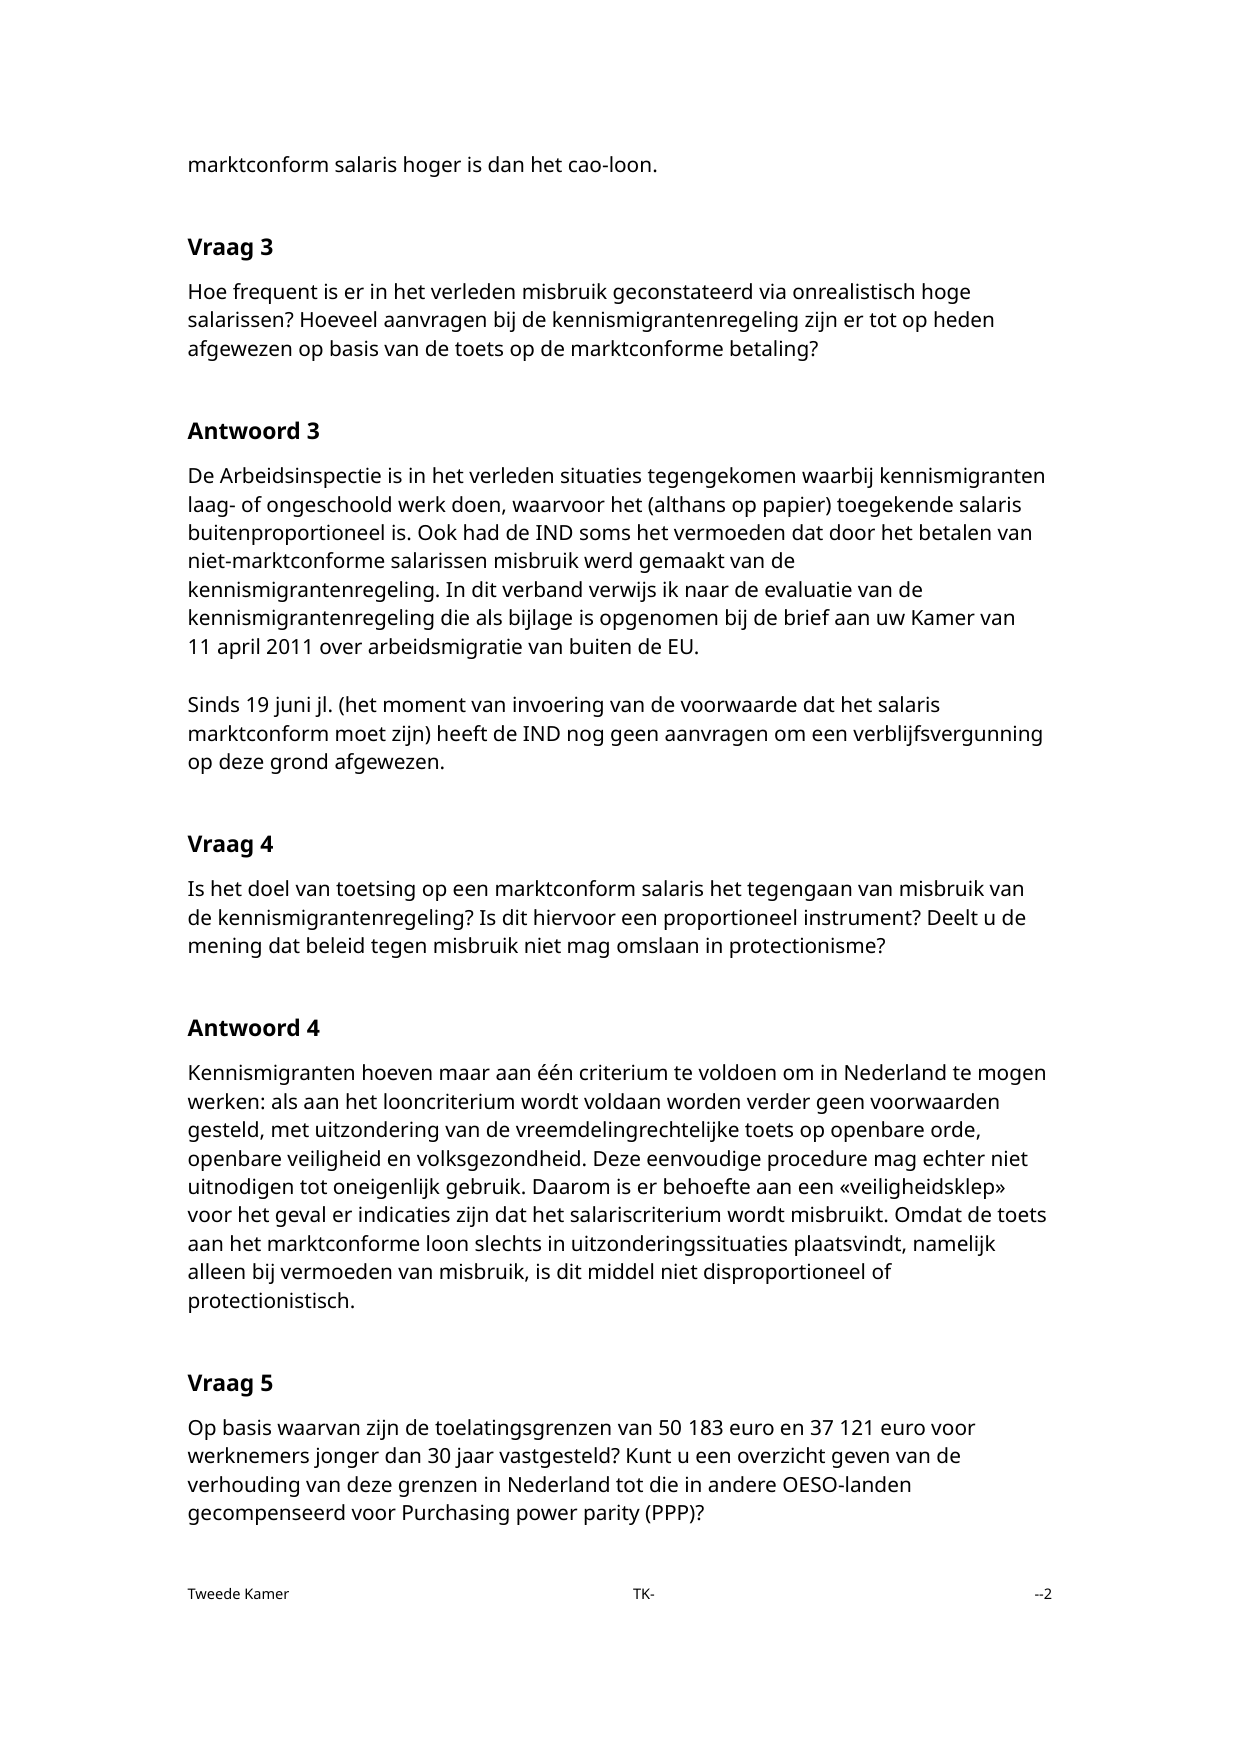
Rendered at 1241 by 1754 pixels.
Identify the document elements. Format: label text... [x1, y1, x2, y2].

text marktconform salaris hoger is dan het cao-loon. [187, 150, 1053, 178]
text De Arbeidsinspectie is in het verleden situaties tegengekomen waarbij kennismigranten laag- of ongeschoold werk doen, waarvoor het (althans op papier) toegekende salaris buitenproportioneel is. Ook had de IND soms het vermoeden dat door het betalen van niet-marktconforme salarissen misbruik werd gemaakt van de kennismigrantenregeling. In dit verband verwijs ik naar de evaluatie van de kennismigrantenregeling die als bijlage is opgenomen bij de brief aan uw Kamer van 11 april 2011 over arbeidsmigratie van buiten de EU. [187, 461, 1053, 660]
text Op basis waarvan zijn de toelatingsgrenzen van 50 183 euro en 37 121 euro voor werknemers jonger dan 30 jaar vastgesteld? Kunt u een overzicht geven van de verhouding van deze grenzen in Nederland tot die in andere OESO-landen gecompenseerd voor Purchasing power parity (PPP)? [187, 1413, 1053, 1527]
subtitle Antwoord 4 [187, 1012, 1053, 1043]
text Hoe frequent is er in het verleden misbruik geconstateerd via onrealistisch hoge salarissen? Hoeveel aanvragen bij de kennismigrantenregeling zijn er tot op heden afgewezen op basis van de toets op de marktconforme betaling? [187, 277, 1053, 362]
subtitle Antwoord 3 [187, 415, 1053, 446]
text Kennismigranten hoeven maar aan één criterium te voldoen om in Nederland te mogen werken: als aan het looncriterium wordt voldaan worden verder geen voorwaarden gesteld, met uitzondering van de vreemdelingrechtelijke toets op openbare orde, openbare veiligheid en volksgezondheid. Deze eenvoudige procedure mag echter niet uitnodigen tot oneigenlijk gebruik. Daarom is er behoefte aan een «veiligheidsklep» voor het geval er indicaties zijn dat het salariscriterium wordt misbruikt. Omdat de toets aan het marktconforme loon slechts in uitzonderingssituaties plaatsvindt, namelijk alleen bij vermoeden van misbruik, is dit middel niet disproportioneel of protectionistisch. [187, 1058, 1053, 1314]
subtitle Vraag 4 [187, 828, 1053, 859]
subtitle Vraag 5 [187, 1367, 1053, 1398]
subtitle Vraag 3 [187, 231, 1053, 262]
text Is het doel van toetsing op een marktconform salaris het tegengaan van misbruik van de kennismigrantenregeling? Is dit hiervoor een proportioneel instrument? Deelt u de mening dat beleid tegen misbruik niet mag omslaan in protectionisme? [187, 874, 1053, 960]
text Sinds 19 juni jl. (het moment van invoering van de voorwaarde dat het salaris marktconform moet zijn) heeft de IND nog geen aanvragen om een verblijfsvergunning op deze grond afgewezen. [187, 690, 1053, 776]
